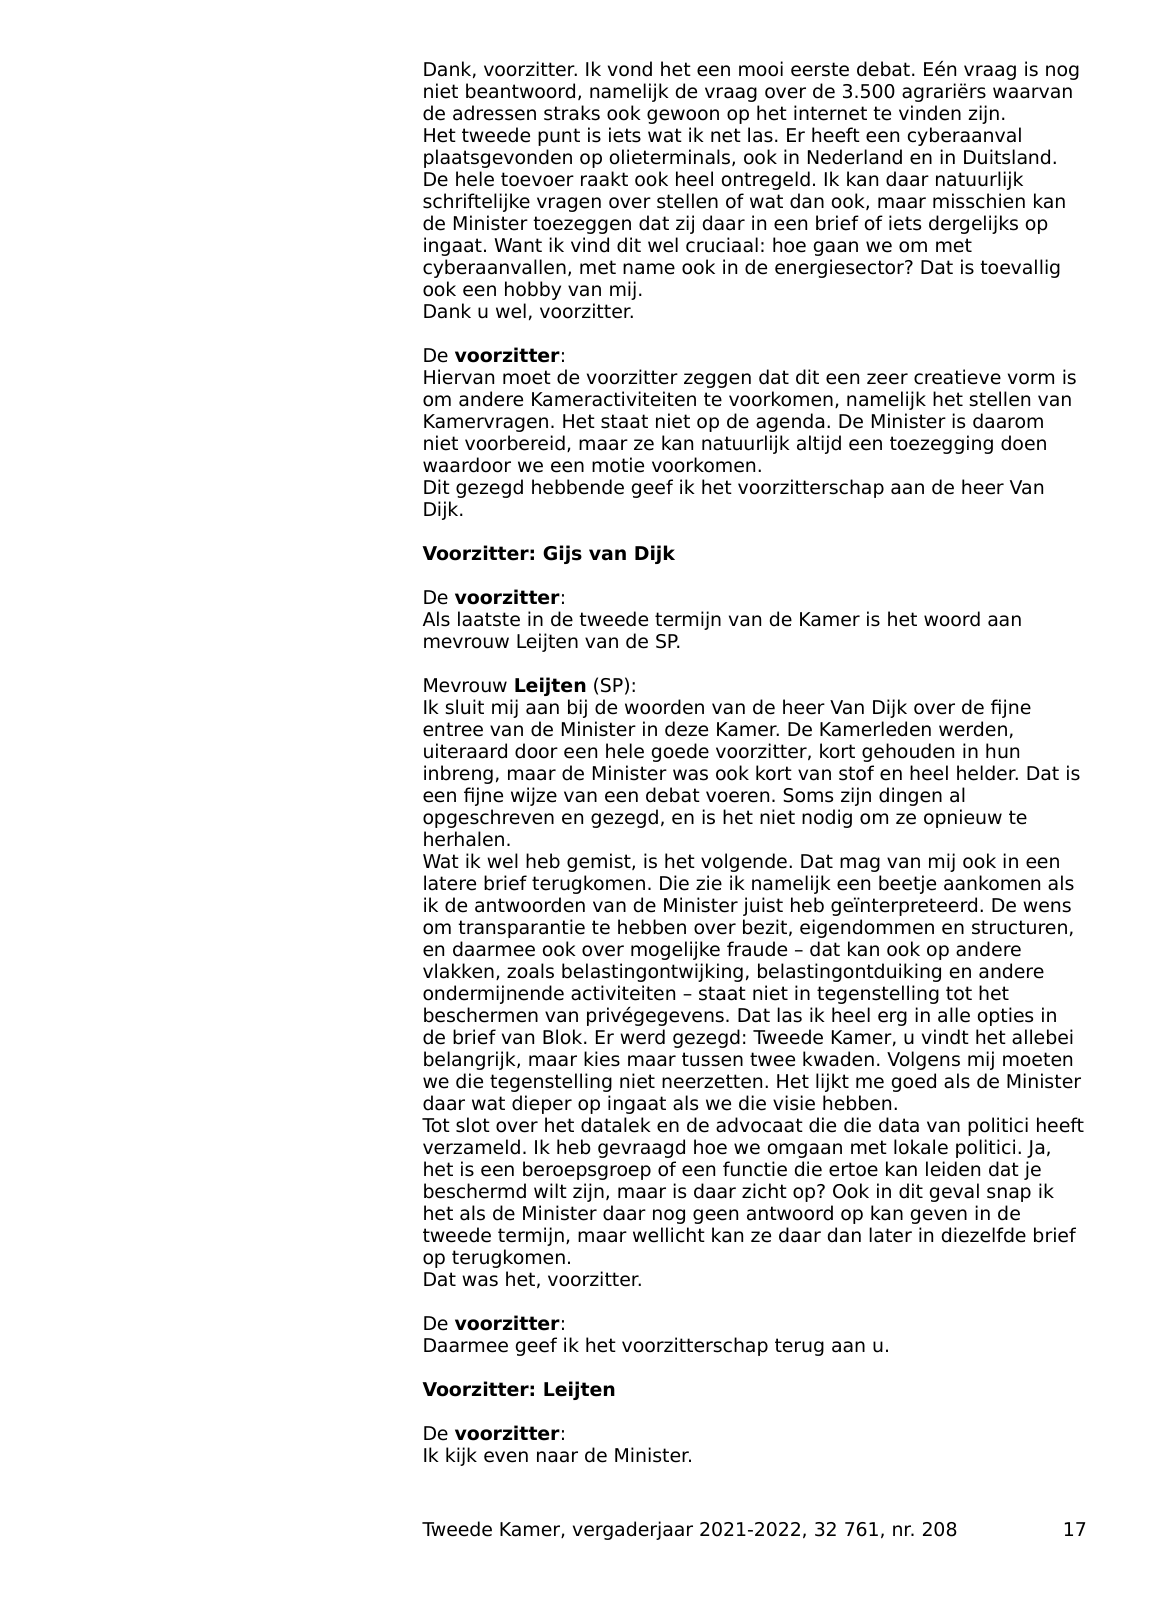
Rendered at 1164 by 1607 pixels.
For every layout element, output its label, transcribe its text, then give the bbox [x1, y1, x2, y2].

text Dank u wel, voorzitter. [422, 301, 1087, 323]
text Wat ik wel heb gemist, is het volgende. Dat mag van mij ook in een latere brief terugkomen. Die zie ik namelijk een beetje aankomen als ik de antwoorden van de Minister juist heb geïnterpreteerd. De wens om transparantie te hebben over bezit, eigendommen en structuren, en daarmee ook over mogelijke fraude – dat kan ook op andere vlakken, zoals belastingontwijking, belastingontduiking en andere ondermijnende activiteiten – staat niet in tegenstelling tot het beschermen van privégegevens. Dat las ik heel erg in alle opties in de brief van Blok. Er werd gezegd: Tweede Kamer, u vindt het allebei belangrijk, maar kies maar tussen twee kwaden. Volgens mij moeten we die tegenstelling niet neerzetten. Het lijkt me goed als de Minister daar wat dieper op ingaat als we die visie hebben. [422, 851, 1087, 1115]
text Hiervan moet de voorzitter zeggen dat dit een zeer creatieve vorm is om andere Kameractiviteiten te voorkomen, namelijk het stellen van Kamervragen. Het staat niet op de agenda. De Minister is daarom niet voorbereid, maar ze kan natuurlijk altijd een toezegging doen waardoor we een motie voorkomen. [422, 367, 1087, 477]
subtitle Voorzitter: Leijten [422, 1379, 1087, 1401]
text Mevrouw Leijten (SP): [422, 675, 1087, 697]
text Daarmee geef ik het voorzitterschap terug aan u. [422, 1335, 1087, 1357]
text Dank, voorzitter. Ik vond het een mooi eerste debat. Eén vraag is nog niet beantwoord, namelijk de vraag over de 3.500 agrariërs waarvan de adressen straks ook gewoon op het internet te vinden zijn. [422, 59, 1087, 125]
text Het tweede punt is iets wat ik net las. Er heeft een cyberaanval plaatsgevonden op olieterminals, ook in Nederland en in Duitsland. De hele toevoer raakt ook heel ontregeld. Ik kan daar natuurlijk schriftelijke vragen over stellen of wat dan ook, maar misschien kan de Minister toezeggen dat zij daar in een brief of iets dergelijks op ingaat. Want ik vind dit wel cruciaal: hoe gaan we om met cyberaanvallen, met name ook in de energiesector? Dat is toevallig ook een hobby van mij. [422, 125, 1087, 301]
text Als laatste in de tweede termijn van de Kamer is het woord aan mevrouw Leijten van de SP. [422, 609, 1087, 653]
text De voorzitter: [422, 1423, 1087, 1445]
text Dat was het, voorzitter. [422, 1269, 1087, 1291]
text Dit gezegd hebbende geef ik het voorzitterschap aan de heer Van Dijk. [422, 477, 1087, 521]
text Ik kijk even naar de Minister. [422, 1445, 1087, 1467]
subtitle Voorzitter: Gijs van Dijk [422, 543, 1087, 565]
text De voorzitter: [422, 345, 1087, 367]
text Ik sluit mij aan bij de woorden van de heer Van Dijk over de fijne entree van de Minister in deze Kamer. De Kamerleden werden, uiteraard door een hele goede voorzitter, kort gehouden in hun inbreng, maar de Minister was ook kort van stof en heel helder. Dat is een fijne wijze van een debat voeren. Soms zijn dingen al opgeschreven en gezegd, en is het niet nodig om ze opnieuw te herhalen. [422, 697, 1087, 851]
text De voorzitter: [422, 1313, 1087, 1335]
text Tot slot over het datalek en de advocaat die die data van politici heeft verzameld. Ik heb gevraagd hoe we omgaan met lokale politici. Ja, het is een beroepsgroep of een functie die ertoe kan leiden dat je beschermd wilt zijn, maar is daar zicht op? Ook in dit geval snap ik het als de Minister daar nog geen antwoord op kan geven in de tweede termijn, maar wellicht kan ze daar dan later in diezelfde brief op terugkomen. [422, 1115, 1087, 1269]
text De voorzitter: [422, 587, 1087, 609]
